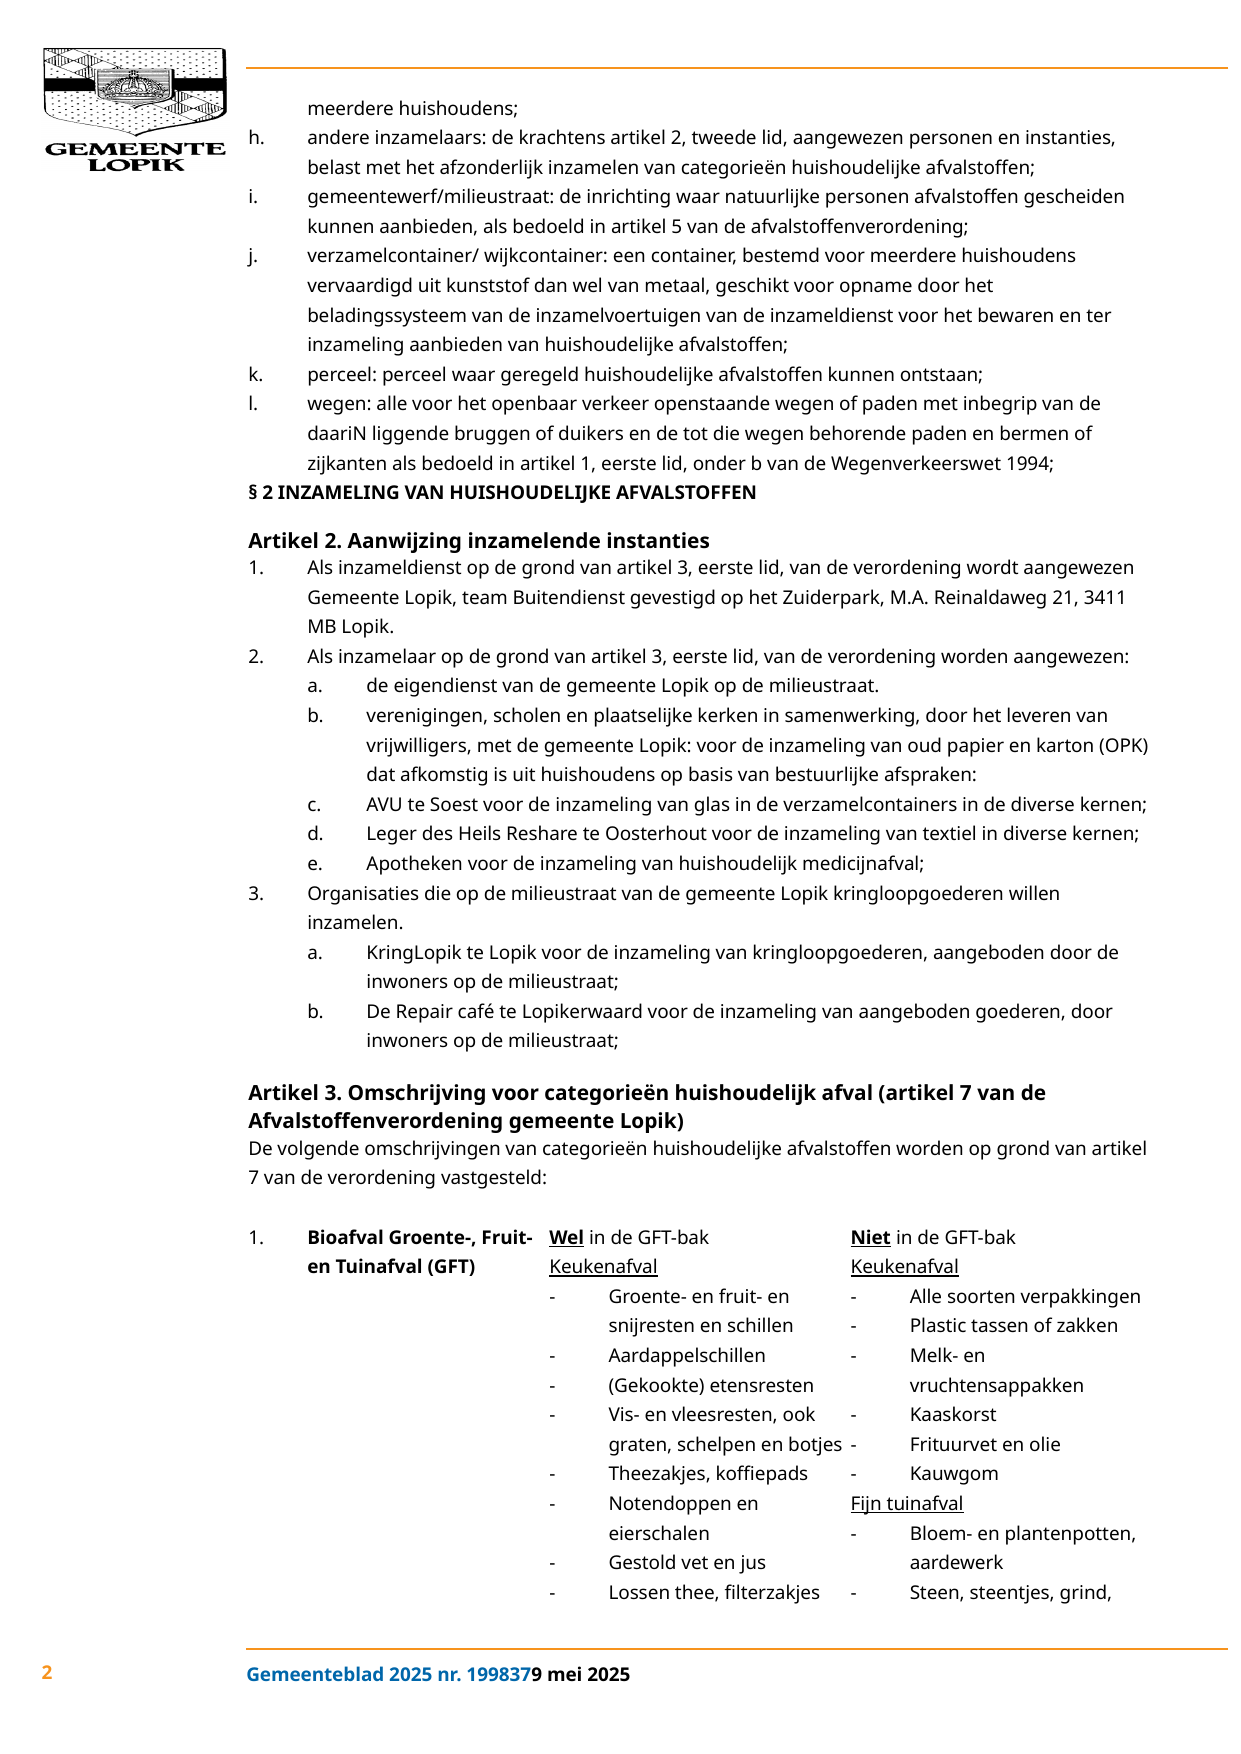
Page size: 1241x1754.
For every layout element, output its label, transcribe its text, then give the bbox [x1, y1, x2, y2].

table_header Niet in de GFT-bak Keukenafval Alle soorten verpakkingen Plastic tassen of zakken Melk- en vruchtensappakken Kaaskorst Frituurvet en olie Kauwgom Fijn tuinafval Bloem- en plantenpotten, aardewerk Steen, steentjes, grind, [850, 1224, 1152, 1604]
list De Repair café te Lopikerwaard voor de inzameling van aangeboden goederen, door inwoners op de milieustraat; [307, 998, 1152, 1053]
text Artikel 3. Omschrijving voor categorieën huishoudelijk afval (artikel 7 van de Afvalstoffenverordening gemeente Lopik) [248, 1078, 1152, 1135]
list gemeentewerf/milieustraat: de inrichting waar natuurlijke personen afvalstoffen gescheiden kunnen aanbieden, als bedoeld in artikel 5 van de afvalstoffenverordening; [248, 183, 1152, 239]
list de eigendienst van de gemeente Lopik op de milieustraat. [307, 673, 1152, 698]
list andere inzamelaars: de krachtens artikel 2, tweede lid, aangewezen personen en instanties, belast met het afzonderlijk inzamelen van categorieën huishoudelijke afvalstoffen; [248, 124, 1152, 180]
list meerdere huishoudens; [248, 95, 1152, 121]
list AVU te Soest voor de inzameling van glas in de verzamelcontainers in de diverse kernen; [307, 791, 1152, 817]
list perceel: perceel waar geregeld huishoudelijke afvalstoffen kunnen ontstaan; [248, 361, 1152, 387]
list Leger des Heils Reshare te Oosterhout voor de inzameling van textiel in diverse kernen; [307, 821, 1152, 846]
list verzamelcontainer/ wijkcontainer: een container, bestemd voor meerdere huishoudens vervaardigd uit kunststof dan wel van metaal, geschikt voor opname door het beladingssysteem van de inzamelvoertuigen van de inzameldienst voor het bewaren en ter inzameling aanbieden van huishoudelijke afvalstoffen; [248, 243, 1152, 357]
table_header Bioafval Groente-, Fruit- en Tuinafval (GFT) [248, 1224, 549, 1604]
list Als inzamelaar op de grond van artikel 3, eerste lid, van de verordening worden aangewezen: [248, 643, 1152, 669]
list KringLopik te Lopik voor de inzameling van kringloopgoederen, aangeboden door de inwoners op de milieustraat; [307, 939, 1152, 994]
list Organisaties die op de milieustraat van de gemeente Lopik kringloopgoederen willen inzamelen. [248, 880, 1152, 935]
list verenigingen, scholen en plaatselijke kerken in samenwerking, door het leveren van vrijwilligers, met de gemeente Lopik: voor de inzameling van oud papier en karton (OPK) dat afkomstig is uit huishoudens op basis van bestuurlijke afspraken: [307, 702, 1152, 787]
text Artikel 2. Aanwijzing inzamelende instanties [248, 526, 1152, 554]
list Als inzameldienst op de grond van artikel 3, eerste lid, van de verordening wordt aangewezen Gemeente Lopik, team Buitendienst gevestigd op het Zuiderpark, M.A. Reinaldaweg 21, 3411 MB Lopik. [248, 554, 1152, 639]
text De volgende omschrijvingen van categorieën huishoudelijke afvalstoffen worden op grond van artikel 7 van de verordening vastgesteld: [248, 1135, 1152, 1190]
list Apotheken voor de inzameling van huishoudelijk medicijnafval; [307, 850, 1152, 876]
text § 2 INZAMELING VAN HUISHOUDELIJKE AFVALSTOFFEN [248, 479, 1152, 505]
picture [41, 47, 231, 172]
table_header Wel in de GFT-bak Keukenafval Groente- en fruit- en snijresten en schillen Aardappelschillen (Gekookte) etensresten Vis- en vleesresten, ook graten, schelpen en botjes Theezakjes, koffiepads Notendoppen en eierschalen Gestold vet en jus Lossen thee, filterzakjes [549, 1224, 850, 1604]
list wegen: alle voor het openbaar verkeer openstaande wegen of paden met inbegrip van de daariN liggende bruggen of duikers en de tot die wegen behorende paden en bermen of zijkanten als bedoeld in artikel 1, eerste lid, onder b van de Wegenverkeerswet 1994; [248, 391, 1152, 476]
